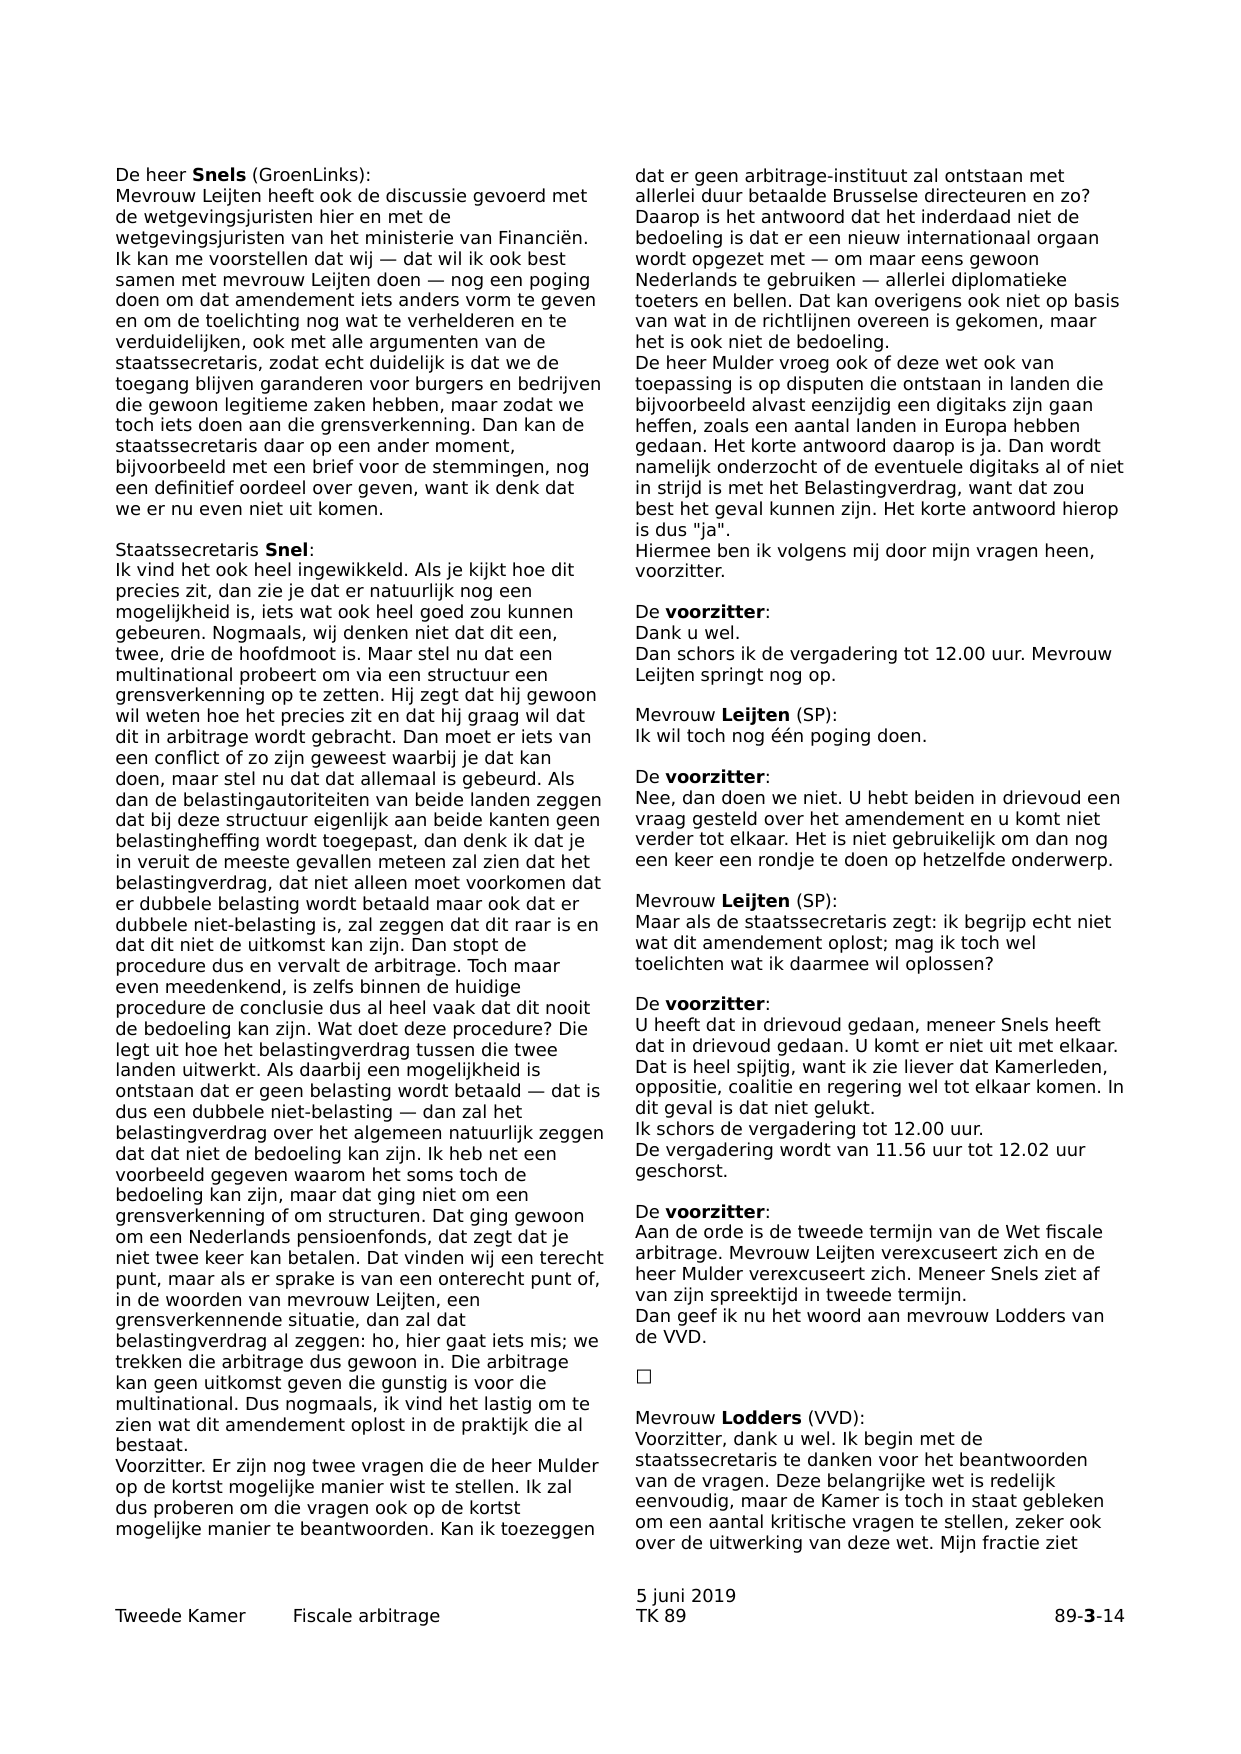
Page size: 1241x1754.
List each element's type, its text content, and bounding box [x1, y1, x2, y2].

text Mevrouw Leijten heeft ook de discussie gevoerd met de wetgevingsjuristen hier en met de wetgevingsjuristen van het ministerie van Financiën. Ik kan me voorstellen dat wij — dat wil ik ook best samen met mevrouw Leijten doen — nog een poging doen om dat amendement iets anders vorm te geven en om de toelichting nog wat te verhelderen en te verduidelijken, ook met alle argumenten van de staatssecretaris, zodat echt duidelijk is dat we de toegang blijven garanderen voor burgers en bedrijven die gewoon legitieme zaken hebben, maar zodat we toch iets doen aan die grensverkenning. Dan kan de staatssecretaris daar op een ander moment, bijvoorbeeld met een brief voor de stemmingen, nog een definitief oordeel over geven, want ik denk dat we er nu even niet uit komen. [115, 186, 605, 519]
text Ik vind het ook heel ingewikkeld. Als je kijkt hoe dit precies zit, dan zie je dat er natuurlijk nog een mogelijkheid is, iets wat ook heel goed zou kunnen gebeuren. Nogmaals, wij denken niet dat dit een, twee, drie de hoofdmoot is. Maar stel nu dat een multinational probeert om via een structuur een grensverkenning op te zetten. Hij zegt dat hij gewoon wil weten hoe het precies zit en dat hij graag wil dat dit in arbitrage wordt gebracht. Dan moet er iets van een conflict of zo zijn geweest waarbij je dat kan doen, maar stel nu dat dat allemaal is gebeurd. Als dan de belastingautoriteiten van beide landen zeggen dat bij deze structuur eigenlijk aan beide kanten geen belastingheffing wordt toegepast, dan denk ik dat je in veruit de meeste gevallen meteen zal zien dat het belastingverdrag, dat niet alleen moet voorkomen dat er dubbele belasting wordt betaald maar ook dat er dubbele niet-belasting is, zal zeggen dat dit raar is en dat dit niet de uitkomst kan zijn. Dan stopt de procedure dus en vervalt de arbitrage. Toch maar even meedenkend, is zelfs binnen de huidige procedure de conclusie dus al heel vaak dat dit nooit de bedoeling kan zijn. Wat doet deze procedure? Die legt uit hoe het belastingverdrag tussen die twee landen uitwerkt. Als daarbij een mogelijkheid is ontstaan dat er geen belasting wordt betaald — dat is dus een dubbele niet-belasting — dan zal het belastingverdrag over het algemeen natuurlijk zeggen dat dat niet de bedoeling kan zijn. Ik heb net een voorbeeld gegeven waarom het soms toch de bedoeling kan zijn, maar dat ging niet om een grensverkenning of om structuren. Dat ging gewoon om een Nederlands pensioenfonds, dat zegt dat je niet twee keer kan betalen. Dat vinden wij een terecht punt, maar als er sprake is van een onterecht punt of, in de woorden van mevrouw Leijten, een grensverkennende situatie, dan zal dat belastingverdrag al zeggen: ho, hier gaat iets mis; we trekken die arbitrage dus gewoon in. Die arbitrage kan geen uitkomst geven die gunstig is voor die multinational. Dus nogmaals, ik vind het lastig om te zien wat dit amendement oplost in de praktijk die al bestaat. [115, 560, 605, 1456]
text U heeft dat in drievoud gedaan, meneer Snels heeft dat in drievoud gedaan. U komt er niet uit met elkaar. Dat is heel spijtig, want ik zie liever dat Kamerleden, oppositie, coalitie en regering wel tot elkaar komen. In dit geval is dat niet gelukt. [635, 1015, 1125, 1119]
text Ik schors de vergadering tot 12.00 uur. [635, 1119, 1125, 1140]
text De voorzitter: [635, 767, 1125, 787]
text Dank u wel. [635, 623, 1125, 643]
text Nee, dan doen we niet. U hebt beiden in drievoud een vraag gesteld over het amendement en u komt niet verder tot elkaar. Het is niet gebruikelijk om dan nog een keer een rondje te doen op hetzelfde onderwerp. [635, 787, 1125, 871]
text Hiermee ben ik volgens mij door mijn vragen heen, voorzitter. [635, 540, 1125, 582]
text Mevrouw Leijten (SP): [635, 705, 1125, 726]
text De heer Mulder vroeg ook of deze wet ook van toepassing is op disputen die ontstaan in landen die bijvoorbeeld alvast eenzijdig een digitaks zijn gaan heffen, zoals een aantal landen in Europa hebben gedaan. Het korte antwoord daarop is ja. Dan wordt namelijk onderzocht of de eventuele digitaks al of niet in strijd is met het Belastingverdrag, want dat zou best het geval kunnen zijn. Het korte antwoord hierop is dus "ja". [635, 353, 1125, 540]
text Mevrouw Leijten (SP): [635, 891, 1125, 912]
text Voorzitter. Er zijn nog twee vragen die de heer Mulder op de kortst mogelijke manier wist te stellen. Ik zal dus proberen om die vragen ook op de kortst mogelijke manier te beantwoorden. Kan ik toezeggen [115, 1456, 605, 1539]
text Dan geef ik nu het woord aan mevrouw Lodders van de VVD. [635, 1306, 1125, 1347]
text Voorzitter, dank u wel. Ik begin met de staatssecretaris te danken voor het beantwoorden van de vragen. Deze belangrijke wet is redelijk eenvoudig, maar de Kamer is toch in staat gebleken om een aantal kritische vragen te stellen, zeker ook over de uitwerking van deze wet. Mijn fractie ziet [635, 1429, 1125, 1554]
text Dan schors ik de vergadering tot 12.00 uur. Mevrouw Leijten springt nog op. [635, 643, 1125, 685]
text De voorzitter: [635, 602, 1125, 623]
text Staatssecretaris Snel: [115, 539, 605, 560]
text ⬜ [635, 1367, 1125, 1388]
text De voorzitter: [635, 1201, 1125, 1222]
text De voorzitter: [635, 994, 1125, 1015]
text Aan de orde is de tweede termijn van de Wet fiscale arbitrage. Mevrouw Leijten verexcuseert zich en de heer Mulder verexcuseert zich. Meneer Snels ziet af van zijn spreektijd in tweede termijn. [635, 1222, 1125, 1306]
text De heer Snels (GroenLinks): [115, 165, 605, 186]
text Mevrouw Lodders (VVD): [635, 1408, 1125, 1429]
text Ik wil toch nog één poging doen. [635, 726, 1125, 747]
text De vergadering wordt van 11.56 uur tot 12.02 uur geschorst. [635, 1140, 1125, 1181]
text dat er geen arbitrage-instituut zal ontstaan met allerlei duur betaalde Brusselse directeuren en zo? Daarop is het antwoord dat het inderdaad niet de bedoeling is dat er een nieuw internationaal orgaan wordt opgezet met — om maar eens gewoon Nederlands te gebruiken — allerlei diplomatieke toeters en bellen. Dat kan overigens ook niet op basis van wat in de richtlijnen overeen is gekomen, maar het is ook niet de bedoeling. [635, 165, 1125, 353]
text Maar als de staatssecretaris zegt: ik begrijp echt niet wat dit amendement oplost; mag ik toch wel toelichten wat ik daarmee wil oplossen? [635, 912, 1125, 974]
